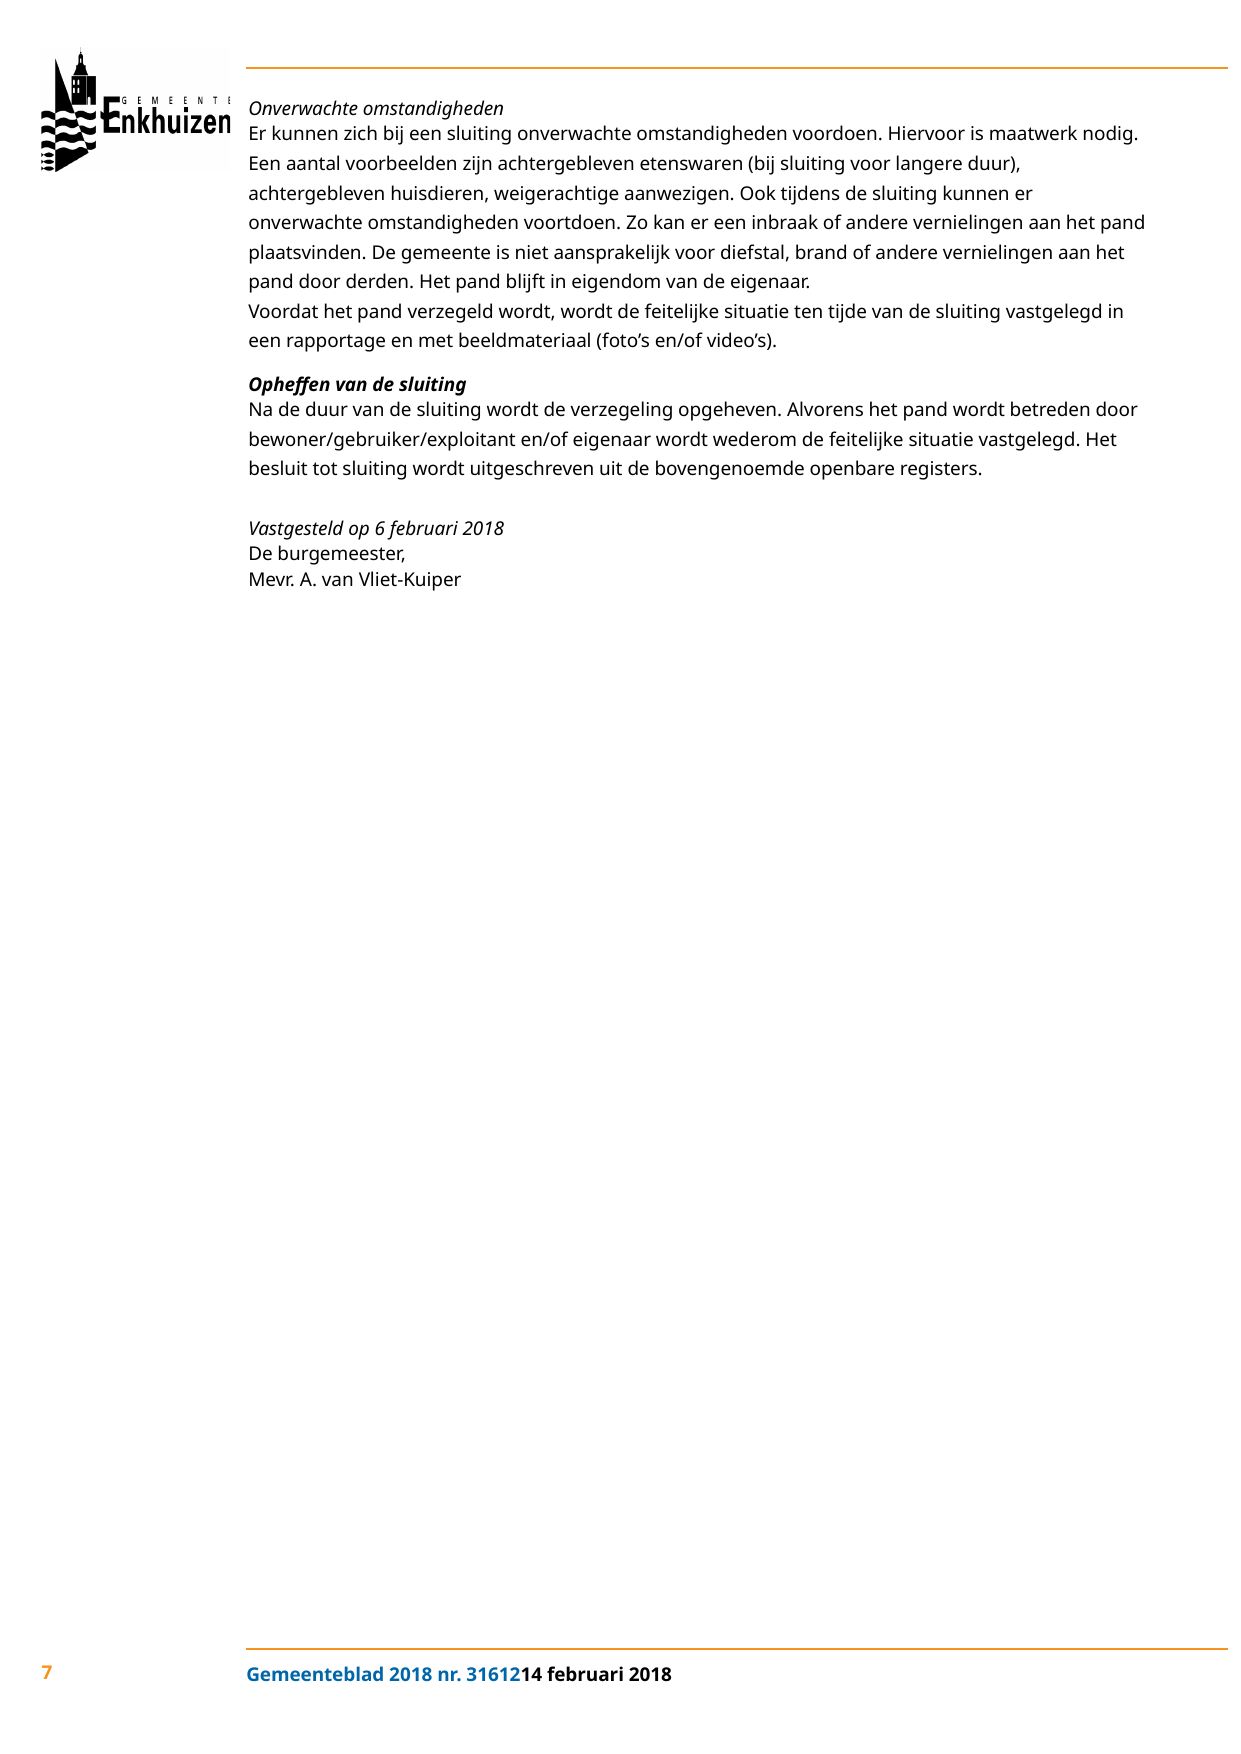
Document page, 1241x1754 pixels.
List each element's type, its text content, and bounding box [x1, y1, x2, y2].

text Voordat het pand verzegeld wordt, wordt de feitelijke situatie ten tijde van de sluiting vastgelegd in een rapportage en met beeldmateriaal (foto’s en/of video’s). [248, 298, 1152, 353]
text Er kunnen zich bij een sluiting onverwachte omstandigheden voordoen. Hiervoor is maatwerk nodig. Een aantal voorbeelden zijn achtergebleven etenswaren (bij sluiting voor langere duur), achtergebleven huisdieren, weigerachtige aanwezigen. Ook tijdens de sluiting kunnen er onverwachte omstandigheden voortdoen. Zo kan er een inbraak of andere vernielingen aan het pand plaatsvinden. De gemeente is niet aansprakelijk voor diefstal, brand of andere vernielingen aan het pand door derden. Het pand blijft in eigendom van de eigenaar. [248, 121, 1152, 294]
text Mevr. A. van Vliet-Kuiper [248, 566, 1152, 592]
picture [41, 47, 231, 172]
text De burgemeester, [248, 541, 1152, 566]
text Onverwachte omstandigheden [248, 95, 1152, 121]
text Opheffen van de sluiting [248, 371, 1152, 396]
text Vastgesteld op 6 februari 2018 [248, 515, 1152, 541]
text Na de duur van de sluiting wordt de verzegeling opgeheven. Alvorens het pand wordt betreden door bewoner/gebruiker/exploitant en/of eigenaar wordt wederom de feitelijke situatie vastgelegd. Het besluit tot sluiting wordt uitgeschreven uit de bovengenoemde openbare registers. [248, 396, 1152, 481]
